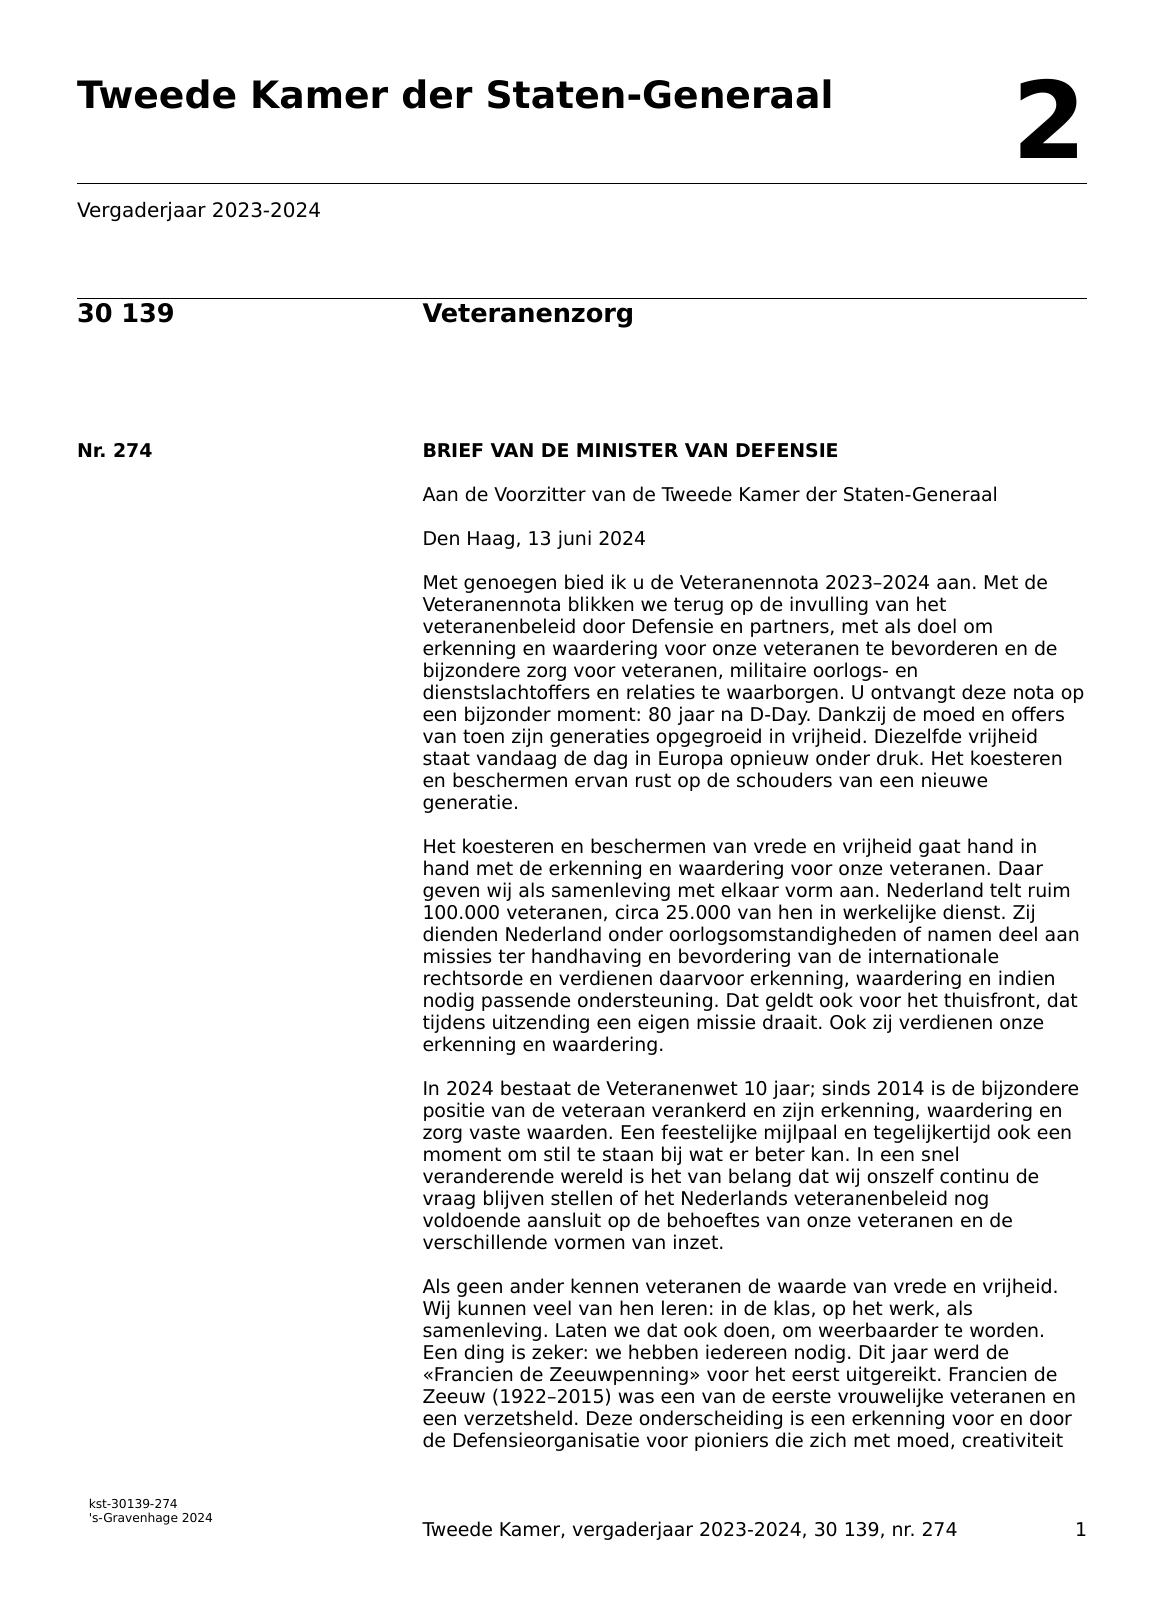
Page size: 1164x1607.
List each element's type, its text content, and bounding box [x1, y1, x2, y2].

text kst-30139-274 [88, 1497, 323, 1511]
subtitle Nr. 274 BRIEF VAN DE MINISTER VAN DEFENSIE [77, 440, 1087, 462]
text Den Haag, 13 juni 2024 [422, 528, 1087, 550]
text Het koesteren en beschermen van vrede en vrijheid gaat hand in hand met de erkenning en waardering voor onze veteranen. Daar geven wij als samenleving met elkaar vorm aan. Nederland telt ruim 100.000 veteranen, circa 25.000 van hen in werkelijke dienst. Zij dienden Nederland onder oorlogsomstandigheden of namen deel aan missies ter handhaving en bevordering van de internationale rechtsorde en verdienen daarvoor erkenning, waardering en indien nodig passende ondersteuning. Dat geldt ook voor het thuisfront, dat tijdens uitzending een eigen missie draait. Ook zij verdienen onze erkenning en waardering. [422, 836, 1087, 1056]
text In 2024 bestaat de Veteranenwet 10 jaar; sinds 2014 is de bijzondere positie van de veteraan verankerd en zijn erkenning, waardering en zorg vaste waarden. Een feestelijke mijlpaal en tegelijkertijd ook een moment om stil te staan bij wat er beter kan. In een snel veranderende wereld is het van belang dat wij onszelf continu de vraag blijven stellen of het Nederlands veteranenbeleid nog voldoende aansluit op de behoeftes van onze veteranen en de verschillende vormen van inzet. [422, 1078, 1087, 1254]
text Aan de Voorzitter van de Tweede Kamer der Staten-Generaal [422, 484, 1087, 506]
text Met genoegen bied ik u de Veteranennota 2023–2024 aan. Met de Veteranennota blikken we terug op de invulling van het veteranenbeleid door Defensie en partners, met als doel om erkenning en waardering voor onze veteranen te bevorderen en de bijzondere zorg voor veteranen, militaire oorlogs- en dienstslachtoffers en relaties te waarborgen. U ontvangt deze nota op een bijzonder moment: 80 jaar na D-Day. Dankzij de moed en offers van toen zijn generaties opgegroeid in vrijheid. Diezelfde vrijheid staat vandaag de dag in Europa opnieuw onder druk. Het koesteren en beschermen ervan rust op de schouders van een nieuwe generatie. [422, 572, 1087, 814]
text Als geen ander kennen veteranen de waarde van vrede en vrijheid. Wij kunnen veel van hen leren: in de klas, op het werk, als samenleving. Laten we dat ook doen, om weerbaarder te worden. [422, 1276, 1087, 1342]
text 's-Gravenhage 2024 [88, 1511, 323, 1525]
text Een ding is zeker: we hebben iedereen nodig. Dit jaar werd de «Francien de Zeeuwpenning» voor het eerst uitgereikt. Francien de Zeeuw (1922–2015) was een van de eerste vrouwelijke veteranen en een verzetsheld. Deze onderscheiding is een erkenning voor en door de Defensieorganisatie voor pioniers die zich met moed, creativiteit [422, 1342, 1087, 1452]
table_header 2 [886, 59, 1087, 183]
subtitle 30 139 Veteranenzorg [77, 299, 1087, 329]
table_cell Vergaderjaar 2023-2024 [77, 184, 1087, 298]
table_header Tweede Kamer der Staten-Generaal [77, 59, 886, 183]
